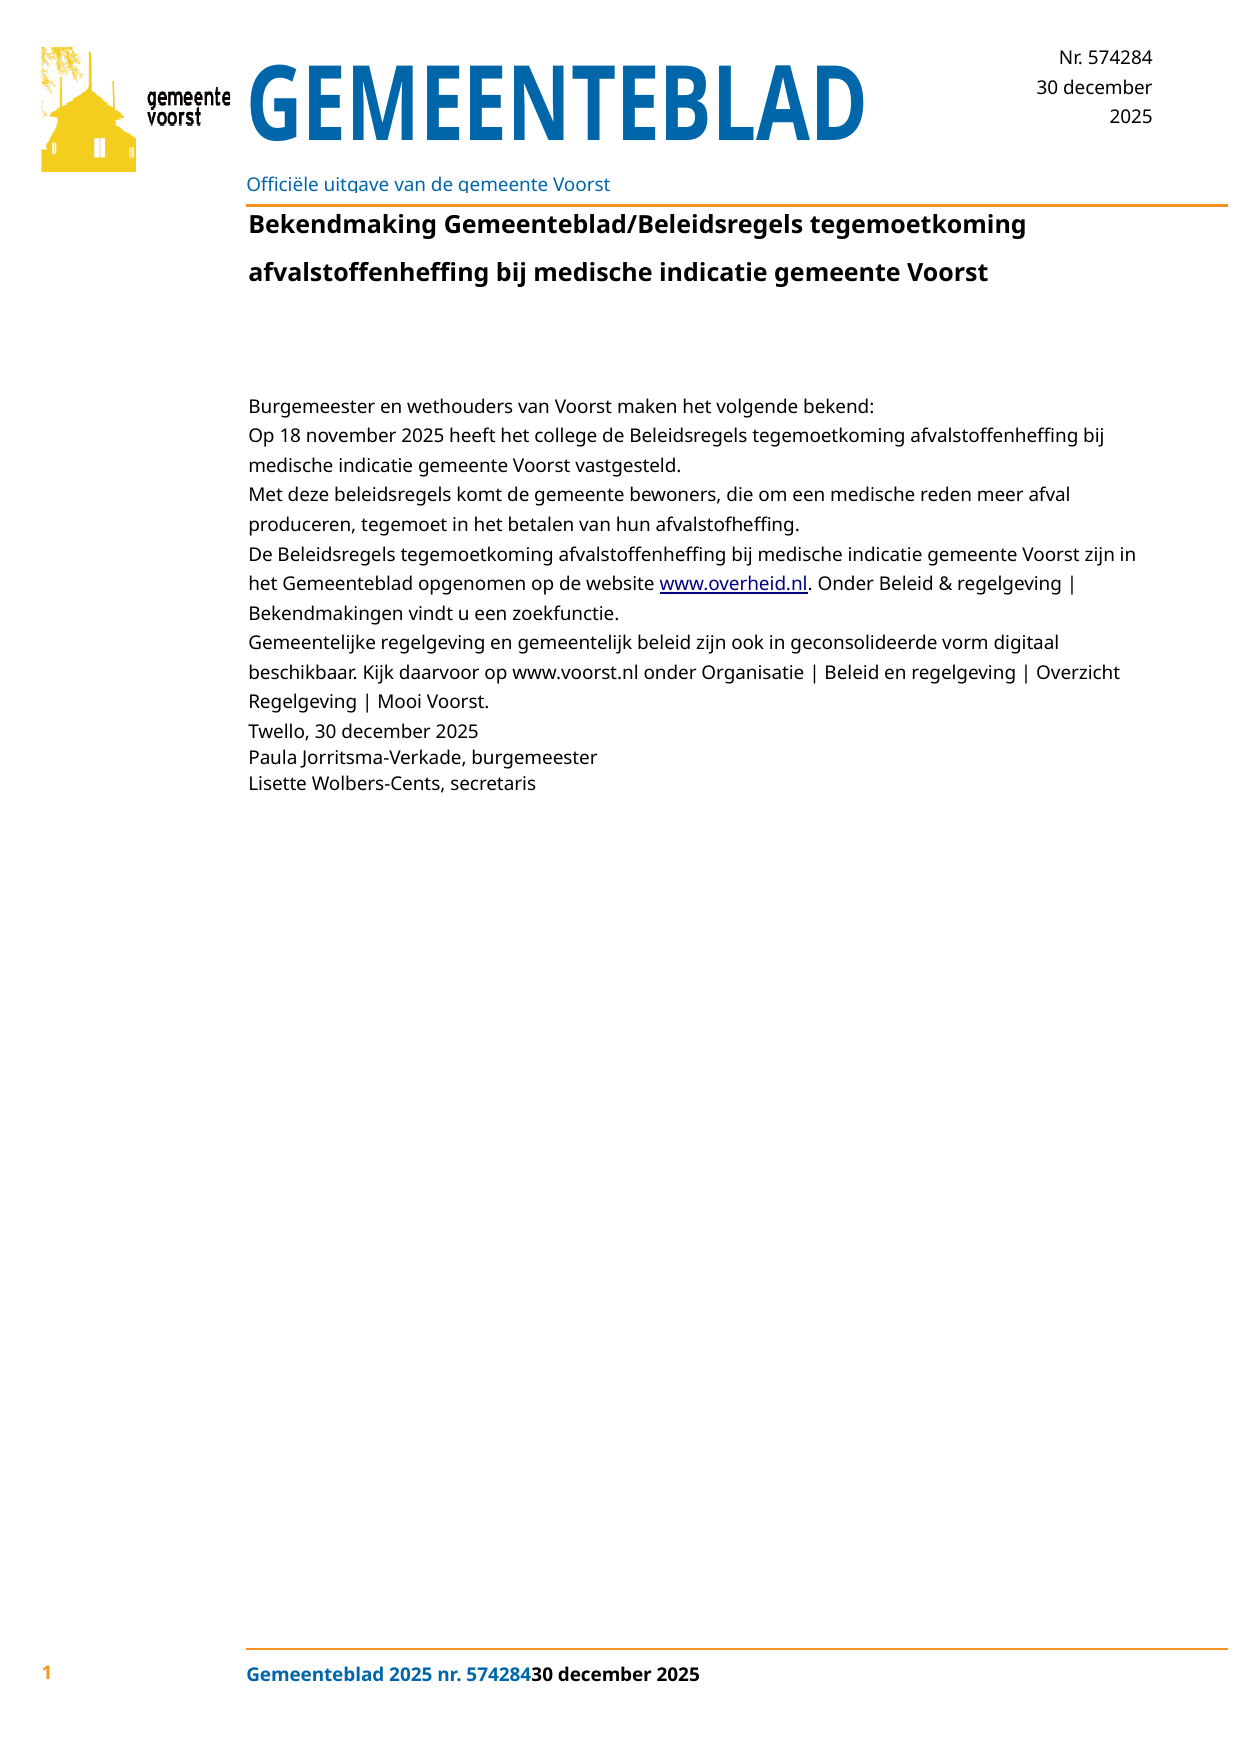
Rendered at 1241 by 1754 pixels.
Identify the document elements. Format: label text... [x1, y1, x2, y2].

text Gemeentelijke regelgeving en gemeentelijk beleid zijn ook in geconsolideerde vorm digitaal beschikbaar. Kijk daarvoor op www.voorst.nl onder Organisatie | Beleid en regelgeving | Overzicht Regelgeving | Mooi Voorst. [248, 629, 1152, 714]
text Lisette Wolbers-Cents, secretaris [248, 770, 1152, 796]
picture [41, 47, 231, 172]
text Op 18 november 2025 heeft het college de Beleidsregels tegemoetkoming afvalstoffenheffing bij medische indicatie gemeente Voorst vastgesteld. [248, 422, 1152, 478]
text Met deze beleidsregels komt de gemeente bewoners, die om een medische reden meer afval produceren, tegemoet in het betalen van hun afvalstofheffing. [248, 482, 1152, 537]
text De Beleidsregels tegemoetkoming afvalstoffenheffing bij medische indicatie gemeente Voorst zijn in het Gemeenteblad opgenomen op de website www.overheid.nl. Onder Beleid & regelgeving | Bekendmakingen vindt u een zoekfunctie. [248, 541, 1152, 626]
text Paula Jorritsma-Verkade, burgemeester [248, 744, 1152, 770]
text Twello, 30 december 2025 [248, 718, 1152, 744]
text Burgemeester en wethouders van Voorst maken het volgende bekend: [248, 393, 1152, 419]
text Bekendmaking Gemeenteblad/Beleidsregels tegemoetkoming afvalstoffenheffing bij medische indicatie gemeente Voorst [248, 207, 1152, 288]
